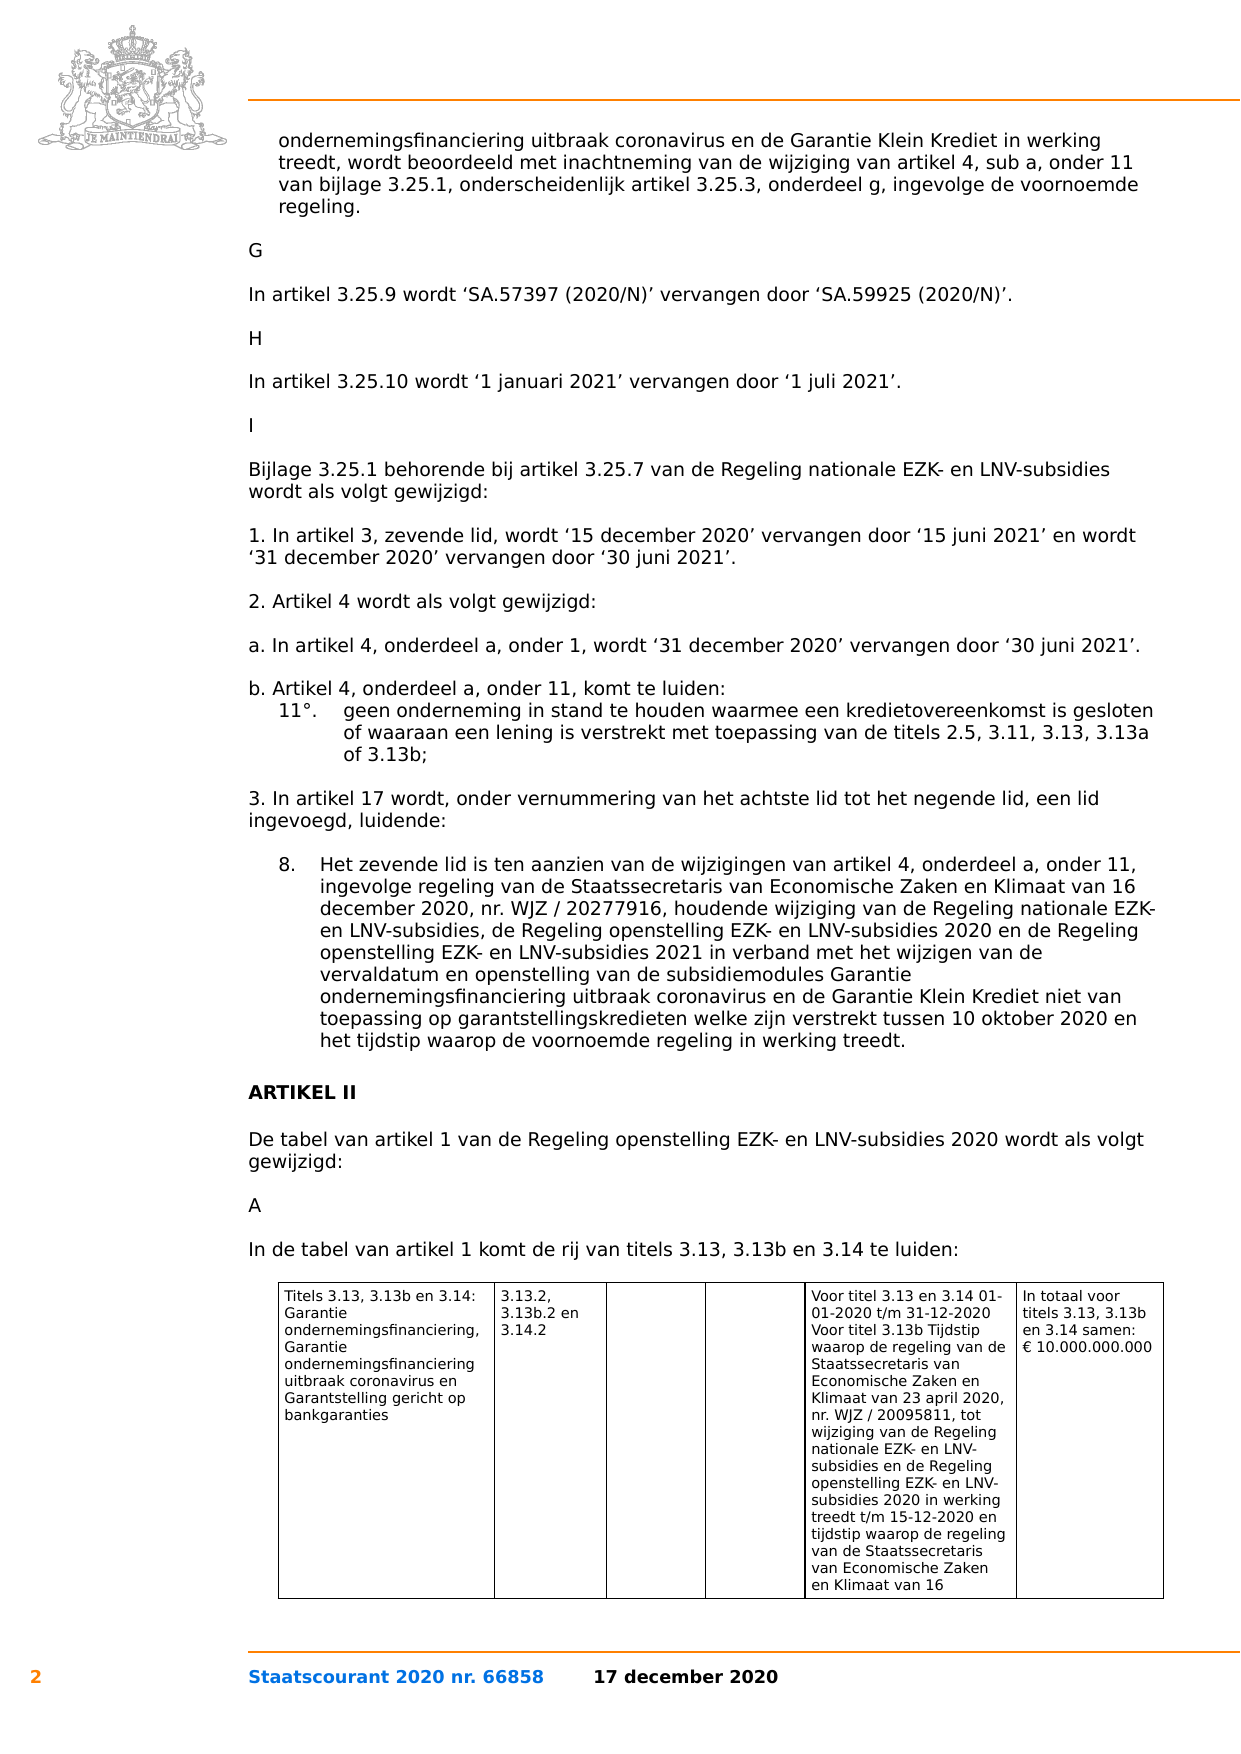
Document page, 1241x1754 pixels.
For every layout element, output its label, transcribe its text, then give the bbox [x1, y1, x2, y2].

text G [248, 240, 1163, 262]
text In artikel 3.25.10 wordt ‘1 januari 2021’ vervangen door ‘1 juli 2021’. [248, 371, 1163, 393]
text a. In artikel 4, onderdeel a, onder 1, wordt ‘31 december 2020’ vervangen door ‘30 juni 2021’. [248, 634, 1163, 656]
text 1. In artikel 3, zevende lid, wordt ‘15 december 2020’ vervangen door ‘15 juni 2021’ en wordt ‘31 december 2020’ vervangen door ‘30 juni 2021’. [248, 525, 1163, 569]
text Bijlage 3.25.1 behorende bij artikel 3.25.7 van de Regeling nationale EZK- en LNV-subsidies wordt als volgt gewijzigd: [248, 459, 1163, 503]
text A [248, 1194, 1163, 1217]
text H [248, 327, 1163, 349]
text In artikel 3.25.9 wordt ‘SA.57397 (2020/N)’ vervangen door ‘SA.59925 (2020/N)’. [248, 283, 1163, 306]
text 11°. geen onderneming in stand te houden waarmee een kredietovereenkomst is gesloten of waaraan een lening is verstrekt met toepassing van de titels 2.5, 3.11, 3.13, 3.13a of 3.13b; [278, 700, 1163, 766]
picture [38, 25, 227, 150]
text In de tabel van artikel 1 komt de rij van titels 3.13, 3.13b en 3.14 te luiden: [248, 1238, 1163, 1260]
table_header [706, 1283, 804, 1598]
table_header Titels 3.13, 3.13b en 3.14: Garantie ondernemingsfinanciering, Garantie ondernemingsfinanciering uitbraak coronavirus en Garantstelling gericht op bankgaranties [279, 1283, 494, 1598]
table_header In totaal voor titels 3.13, 3.13b en 3.14 samen: € 10.000.000.000 [1017, 1283, 1163, 1598]
text ondernemingsfinanciering uitbraak coronavirus en de Garantie Klein Krediet in werking treedt, wordt beoordeeld met inachtneming van de wijziging van artikel 4, sub a, onder 11 van bijlage 3.25.1, onderscheidenlijk artikel 3.25.3, onderdeel g, ingevolge de voornoemde regeling. [278, 130, 1163, 218]
table_header Voor titel 3.13 en 3.14 01-01-2020 t/m 31-12-2020 Voor titel 3.13b Tijdstip waarop de regeling van de Staatssecretaris van Economische Zaken en Klimaat van 23 april 2020, nr. WJZ / 20095811, tot wijziging van de Regeling nationale EZK- en LNV-subsidies en de Regeling openstelling EZK- en LNV-subsidies 2020 in werking treedt t/m 15-12-2020 en tijdstip waarop de regeling van de Staatssecretaris van Economische Zaken en Klimaat van 16 [806, 1283, 1016, 1598]
subtitle ARTIKEL II [248, 1082, 1163, 1104]
text 3. In artikel 17 wordt, onder vernummering van het achtste lid tot het negende lid, een lid ingevoegd, luidende: [248, 788, 1163, 832]
table_header [607, 1283, 705, 1598]
text b. Artikel 4, onderdeel a, onder 11, komt te luiden: [248, 678, 1163, 700]
text De tabel van artikel 1 van de Regeling openstelling EZK- en LNV-subsidies 2020 wordt als volgt gewijzigd: [248, 1129, 1163, 1173]
text 8. Het zevende lid is ten aanzien van de wijzigingen van artikel 4, onderdeel a, onder 11, ingevolge regeling van de Staatssecretaris van Economische Zaken en Klimaat van 16 december 2020, nr. WJZ / 20277916, houdende wijziging van de Regeling nationale EZK- en LNV-subsidies, de Regeling openstelling EZK- en LNV-subsidies 2020 en de Regeling openstelling EZK- en LNV-subsidies 2021 in verband met het wijzigen van de vervaldatum en openstelling van de subsidiemodules Garantie ondernemingsfinanciering uitbraak coronavirus en de Garantie Klein Krediet niet van toepassing op garantstellingskredieten welke zijn verstrekt tussen 10 oktober 2020 en het tijdstip waarop de voornoemde regeling in werking treedt. [278, 854, 1163, 1052]
table_header 3.13.2, 3.13b.2 en 3.14.2 [495, 1283, 606, 1598]
text 2. Artikel 4 wordt als volgt gewijzigd: [248, 591, 1163, 613]
text I [248, 415, 1163, 437]
